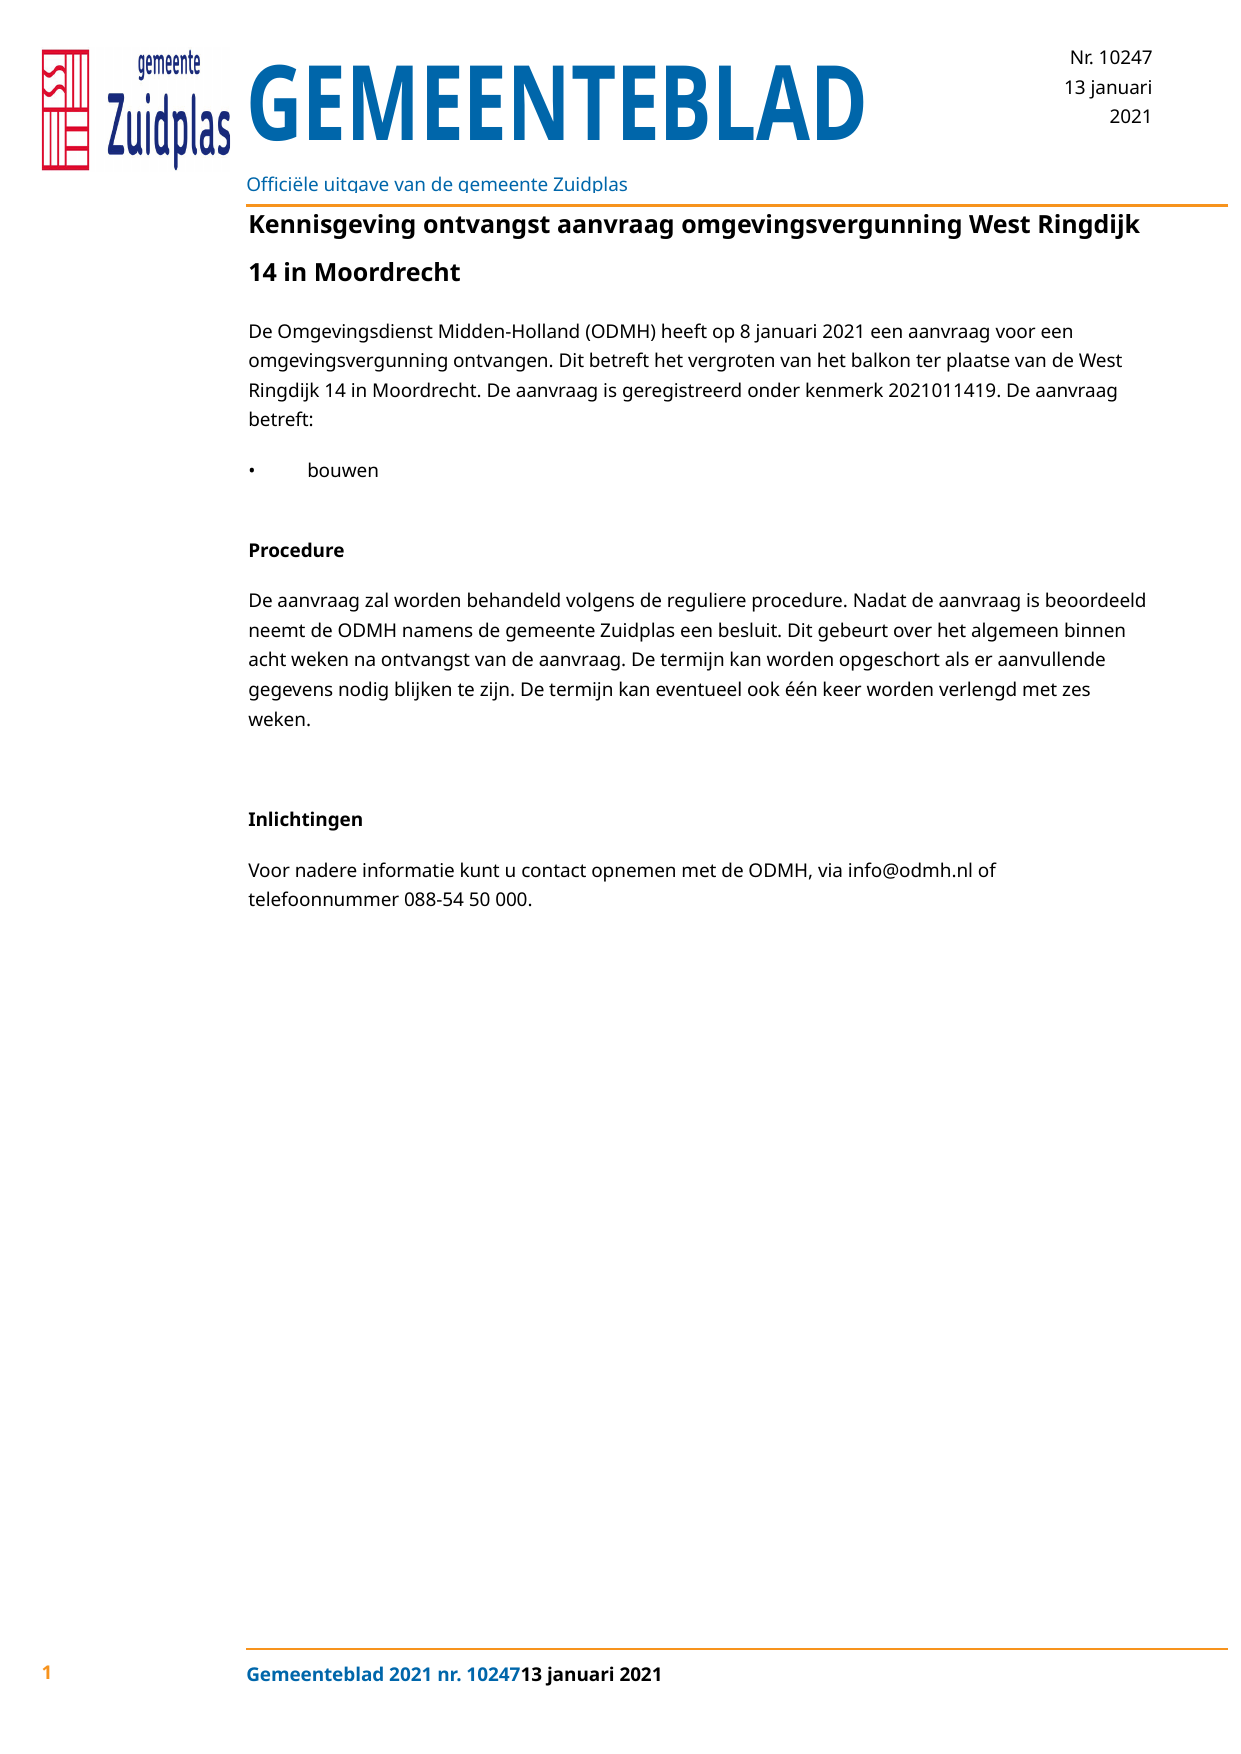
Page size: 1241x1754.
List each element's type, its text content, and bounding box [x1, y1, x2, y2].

picture [41, 47, 231, 172]
text Kennisgeving ontvangst aanvraag omgevingsvergunning West Ringdijk 14 in Moordrecht [248, 207, 1152, 288]
text De aanvraag zal worden behandeld volgens de reguliere procedure. Nadat de aanvraag is beoordeeld neemt de ODMH namens de gemeente Zuidplas een besluit. Dit gebeurt over het algemeen binnen acht weken na ontvangst van de aanvraag. De termijn kan worden opgeschort als er aanvullende gegevens nodig blijken te zijn. De termijn kan eventueel ook één keer worden verlengd met zes weken. [248, 587, 1152, 732]
text De Omgevingsdienst Midden-Holland (ODMH) heeft op 8 januari 2021 een aanvraag voor een omgevingsvergunning ontvangen. Dit betreft het vergroten van het balkon ter plaatse van de West Ringdijk 14 in Moordrecht. De aanvraag is geregistreerd onder kenmerk 2021011419. De aanvraag betreft: [248, 318, 1152, 432]
text Inlichtingen [248, 807, 1152, 832]
text Procedure [248, 537, 1152, 563]
text Voor nadere informatie kunt u contact opnemen met de ODMH, via info@odmh.nl of telefoonnummer 088-54 50 000. [248, 857, 1152, 912]
list bouwen [248, 457, 1152, 483]
